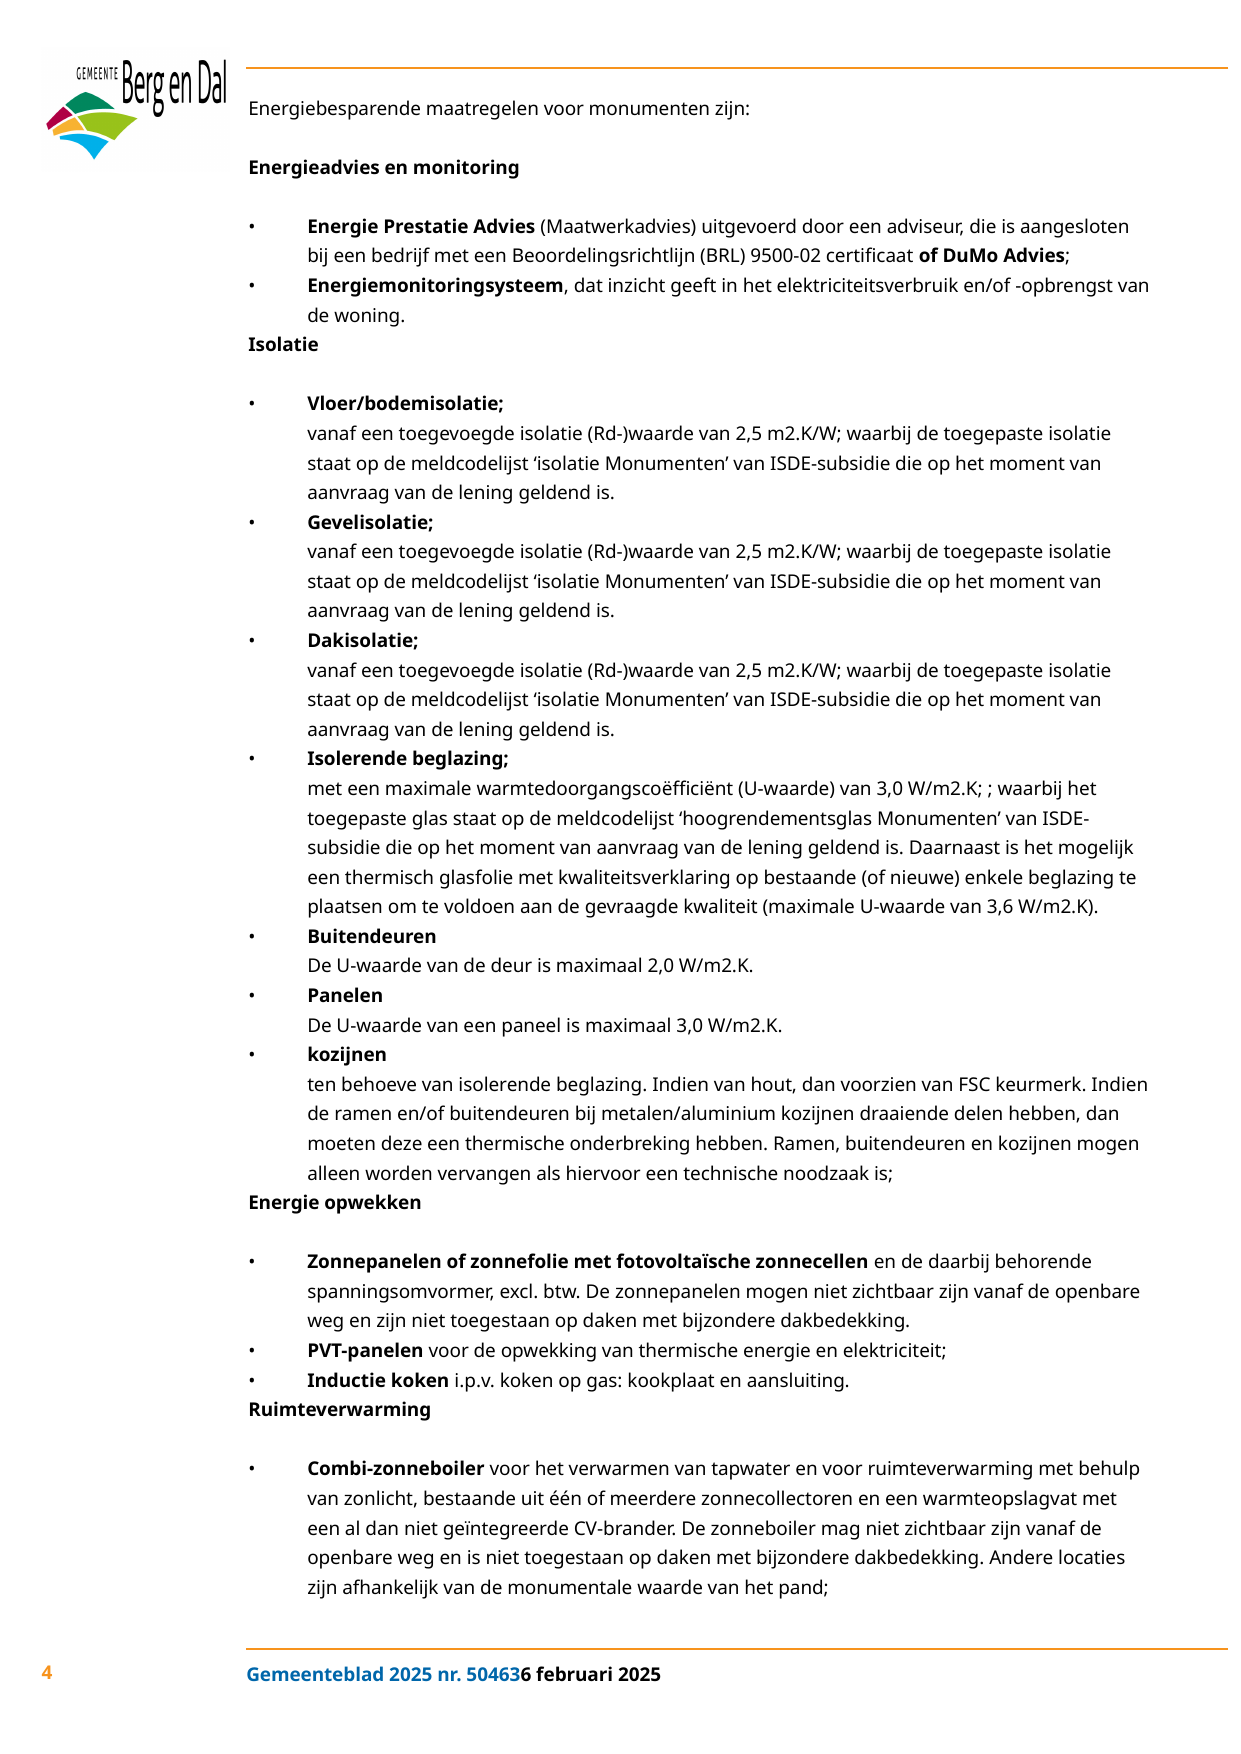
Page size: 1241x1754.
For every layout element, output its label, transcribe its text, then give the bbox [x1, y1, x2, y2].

list Vloer/bodemisolatie; [248, 391, 1152, 416]
list Buitendeuren [248, 923, 1152, 949]
list De U-waarde van een paneel is maximaal 3,0 W/m2.K. [248, 1012, 1152, 1038]
list vanaf een toegevoegde isolatie (Rd-)waarde van 2,5 m2.K/W; waarbij de toegepaste isolatie staat op de meldcodelijst ‘isolatie Monumenten’ van ISDE-subsidie die op het moment van aanvraag van de lening geldend is. [248, 538, 1152, 623]
list met een maximale warmtedoorgangscoëfficiënt (U-waarde) van 3,0 W/m2.K; ; waarbij het toegepaste glas staat op de meldcodelijst ‘hoogrendementsglas Monumenten’ van ISDE-subsidie die op het moment van aanvraag van de lening geldend is. Daarnaast is het mogelijk een thermisch glasfolie met kwaliteitsverklaring op bestaande (of nieuwe) enkele beglazing te plaatsen om te voldoen aan de gevraagde kwaliteit (maximale U-waarde van 3,6 W/m2.K). [248, 775, 1152, 919]
list PVT-panelen voor de opwekking van thermische energie en elektriciteit; [248, 1337, 1152, 1363]
list vanaf een toegevoegde isolatie (Rd-)waarde van 2,5 m2.K/W; waarbij de toegepaste isolatie staat op de meldcodelijst ‘isolatie Monumenten’ van ISDE-subsidie die op het moment van aanvraag van de lening geldend is. [248, 420, 1152, 505]
list De U-waarde van de deur is maximaal 2,0 W/m2.K. [248, 953, 1152, 978]
list Inductie koken i.p.v. koken op gas: kookplaat en aansluiting. [248, 1367, 1152, 1393]
list Energiemonitoringsysteem, dat inzicht geeft in het elektriciteitsverbruik en/of -opbrengst van de woning. [248, 272, 1152, 328]
list vanaf een toegevoegde isolatie (Rd-)waarde van 2,5 m2.K/W; waarbij de toegepaste isolatie staat op de meldcodelijst ‘isolatie Monumenten’ van ISDE-subsidie die op het moment van aanvraag van de lening geldend is. [248, 657, 1152, 742]
list Gevelisolatie; [248, 509, 1152, 535]
text Energieadvies en monitoring [248, 154, 1152, 180]
list Panelen [248, 982, 1152, 1008]
list Isolerende beglazing; [248, 746, 1152, 771]
text Energie opwekken [248, 1189, 1152, 1215]
list Energie Prestatie Advies (Maatwerkadvies) uitgevoerd door een adviseur, die is aangesloten bij een bedrijf met een Beoordelingsrichtlijn (BRL) 9500-02 certificaat of DuMo Advies; [248, 213, 1152, 268]
list Zonnepanelen of zonnefolie met fotovoltaïsche zonnecellen en de daarbij behorende spanningsomvormer, excl. btw. De zonnepanelen mogen niet zichtbaar zijn vanaf de openbare weg en zijn niet toegestaan op daken met bijzondere dakbedekking. [248, 1248, 1152, 1333]
list ten behoeve van isolerende beglazing. Indien van hout, dan voorzien van FSC keurmerk. Indien de ramen en/of buitendeuren bij metalen/aluminium kozijnen draaiende delen hebben, dan moeten deze een thermische onderbreking hebben. Ramen, buitendeuren en kozijnen mogen alleen worden vervangen als hiervoor een technische noodzaak is; [248, 1071, 1152, 1186]
list kozijnen [248, 1041, 1152, 1067]
list Dakisolatie; [248, 627, 1152, 653]
text Ruimteverwarming [248, 1396, 1152, 1422]
text Isolatie [248, 331, 1152, 357]
text Energiebesparende maatregelen voor monumenten zijn: [248, 95, 1152, 121]
list Combi-zonneboiler voor het verwarmen van tapwater en voor ruimteverwarming met behulp van zonlicht, bestaande uit één of meerdere zonnecollectoren en een warmteopslagvat met een al dan niet geïntegreerde CV-brander. De zonneboiler mag niet zichtbaar zijn vanaf de openbare weg en is niet toegestaan op daken met bijzondere dakbedekking. Andere locaties zijn afhankelijk van de monumentale waarde van het pand; [248, 1456, 1152, 1600]
picture [41, 47, 231, 172]
